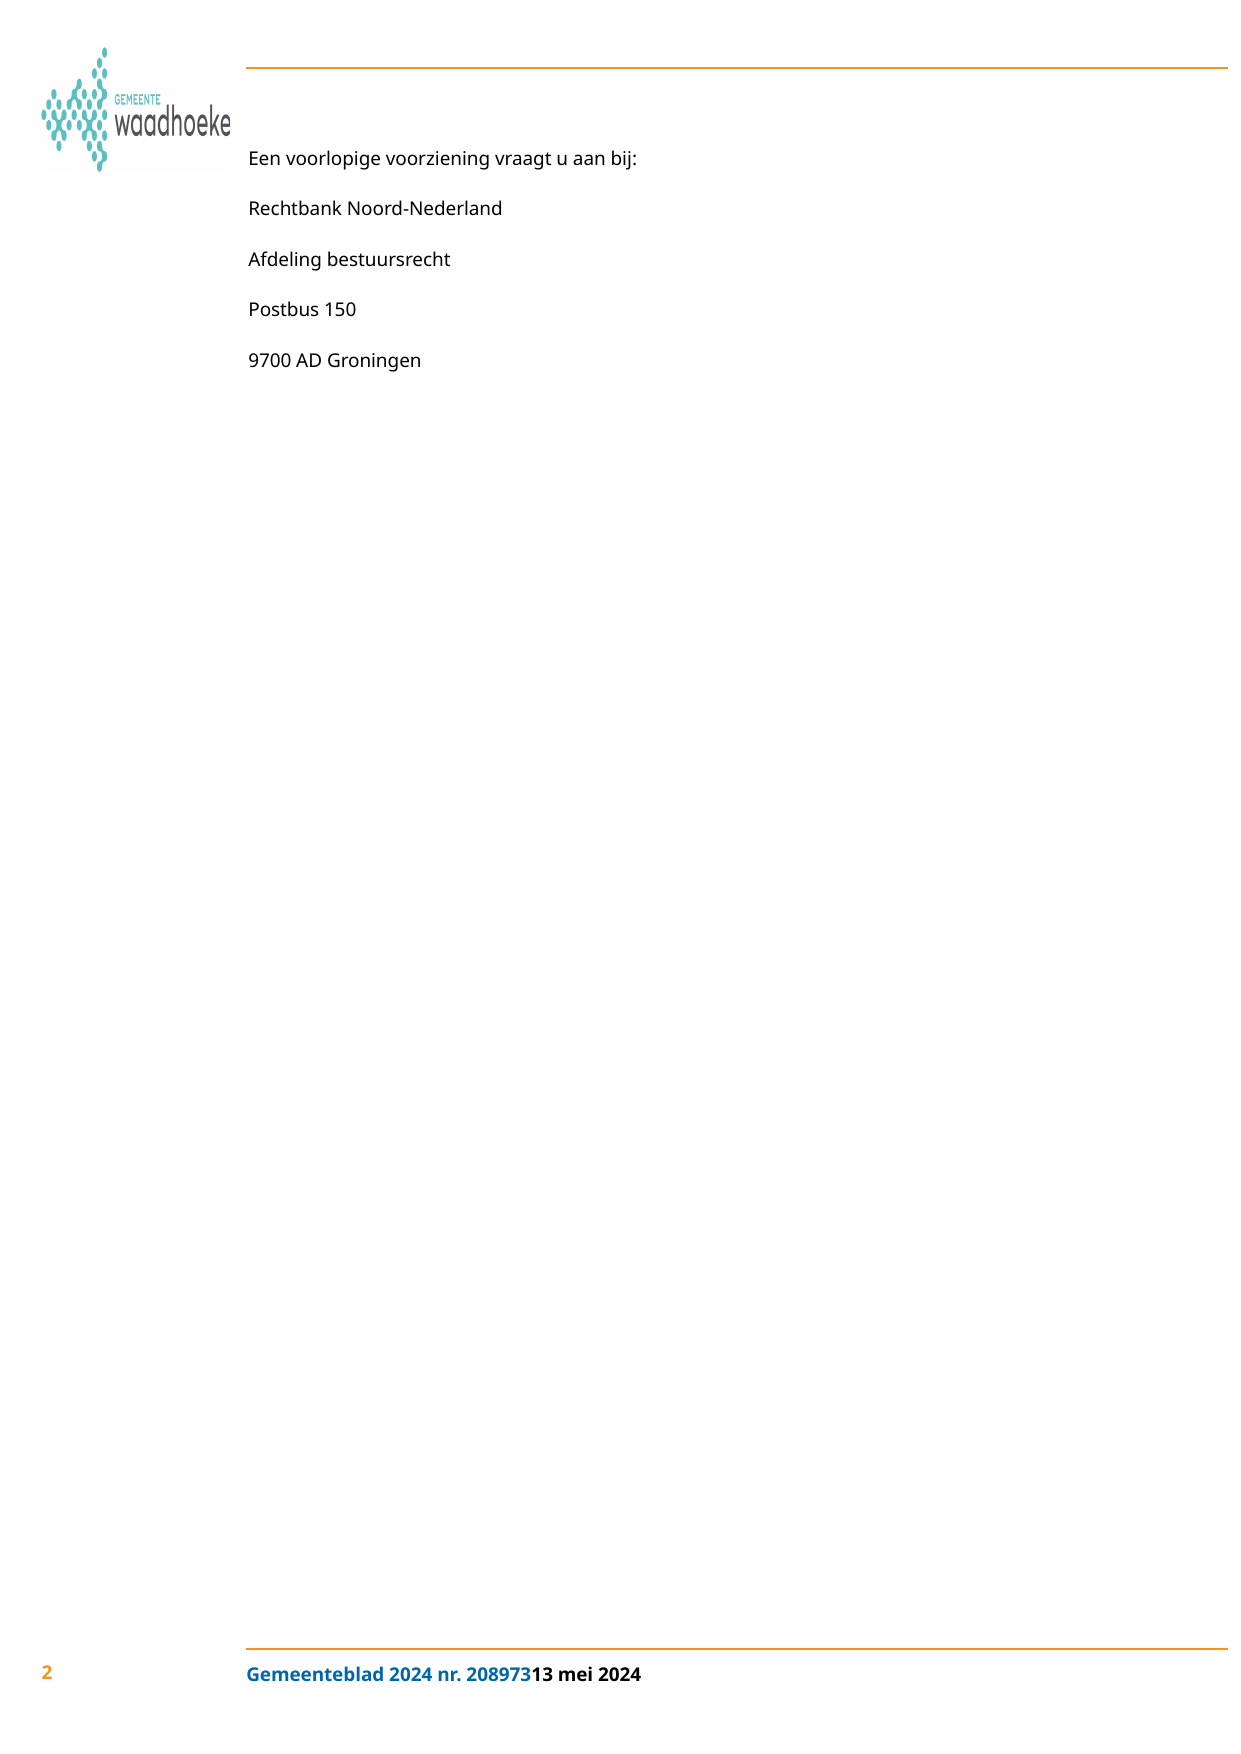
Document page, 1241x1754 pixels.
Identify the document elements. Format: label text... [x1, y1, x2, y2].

text 9700 AD Groningen [248, 347, 1152, 373]
text Afdeling bestuursrecht [248, 246, 1152, 272]
picture [41, 47, 231, 172]
text Een voorlopige voorziening vraagt u aan bij: [248, 145, 1152, 171]
text Postbus 150 [248, 296, 1152, 322]
text Rechtbank Noord-Nederland [248, 196, 1152, 221]
